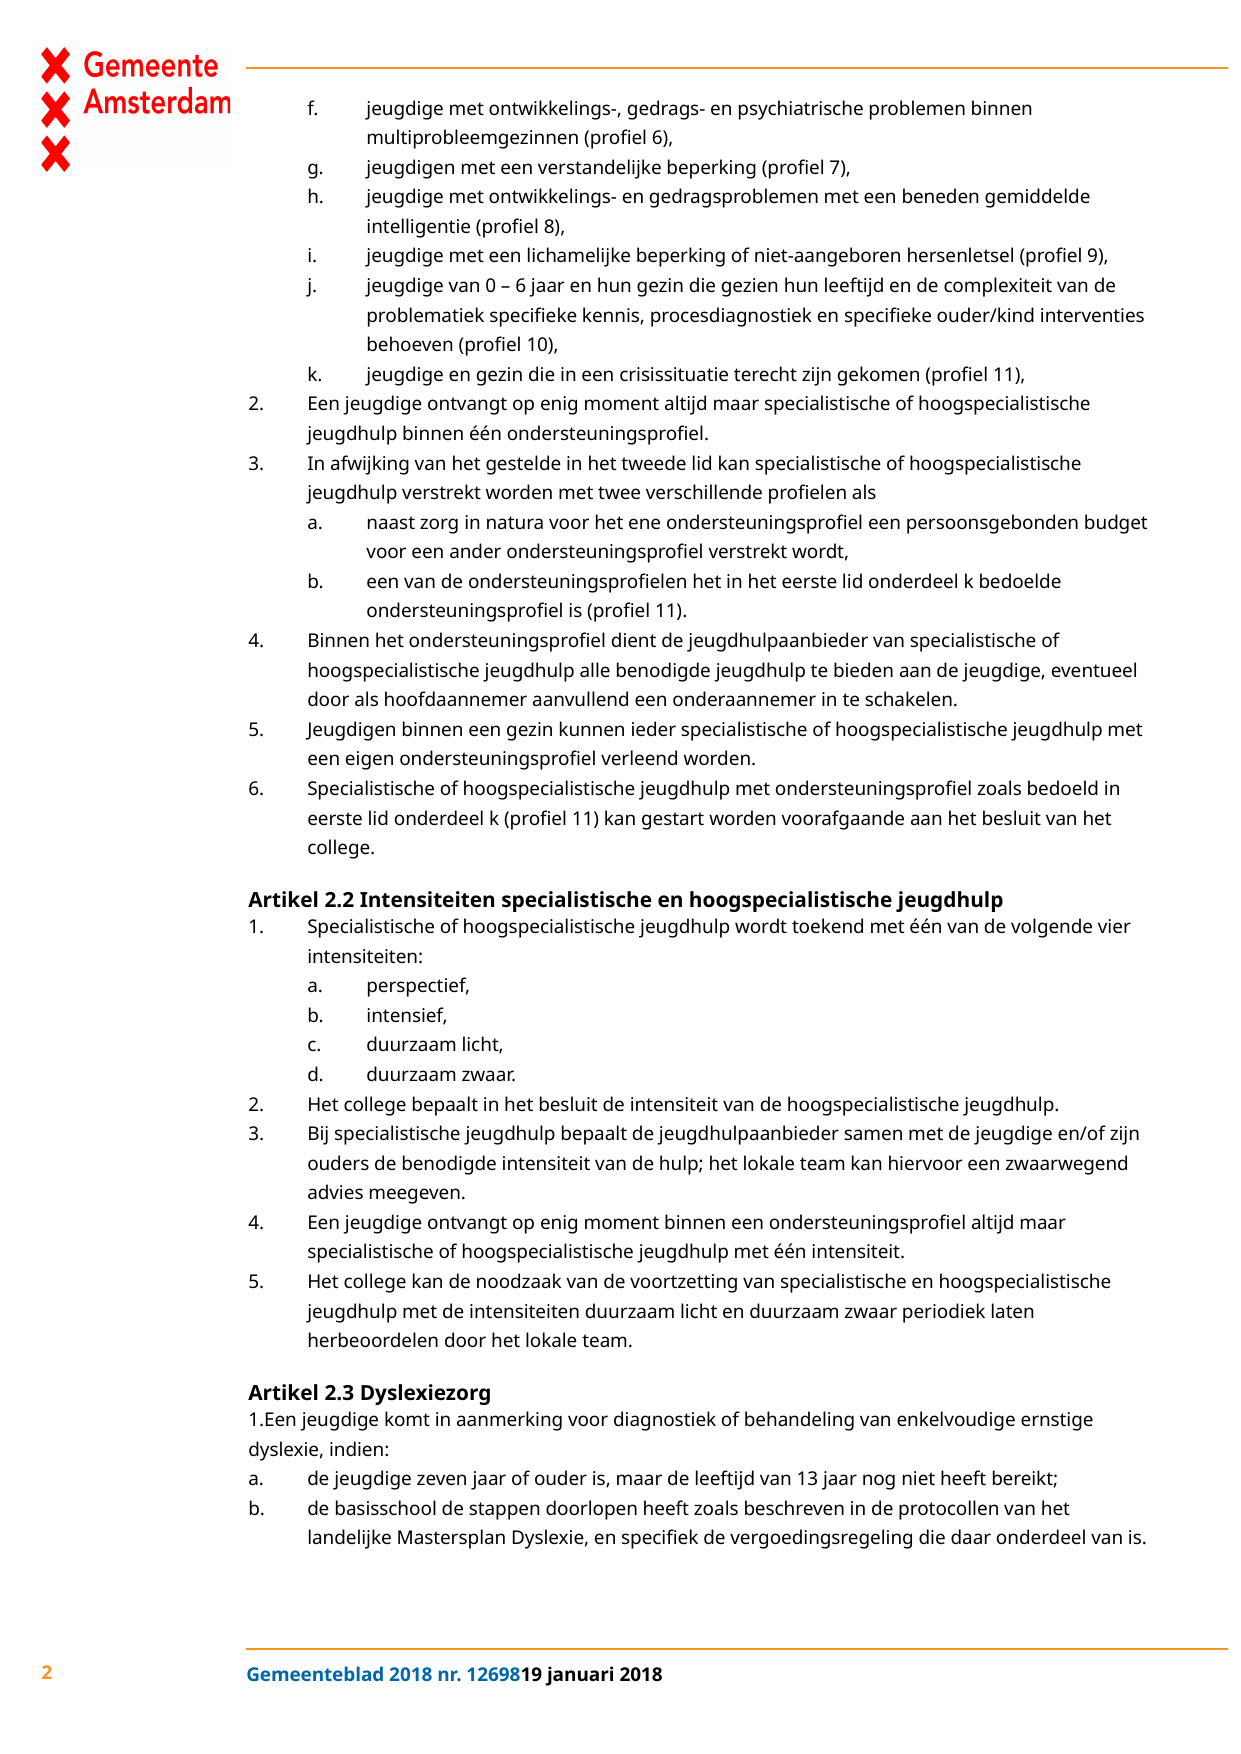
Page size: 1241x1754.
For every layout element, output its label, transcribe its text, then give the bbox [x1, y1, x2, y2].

list jeugdige van 0 – 6 jaar en hun gezin die gezien hun leeftijd en de complexiteit van de problematiek specifieke kennis, procesdiagnostiek en specifieke ouder/kind interventies behoeven (profiel 10), [307, 272, 1152, 357]
list Specialistische of hoogspecialistische jeugdhulp wordt toekend met één van de volgende vier intensiteiten: [248, 913, 1152, 968]
list een van de ondersteuningsprofielen het in het eerste lid onderdeel k bedoelde ondersteuningsprofiel is (profiel 11). [307, 568, 1152, 623]
list In afwijking van het gestelde in het tweede lid kan specialistische of hoogspecialistische jeugdhulp verstrekt worden met twee verschillende profielen als [248, 450, 1152, 505]
text Artikel 2.3 Dyslexiezorg [248, 1378, 1152, 1406]
list intensief, [307, 1002, 1152, 1028]
picture [41, 47, 231, 172]
list jeugdigen met een verstandelijke beperking (profiel 7), [307, 154, 1152, 180]
list naast zorg in natura voor het ene ondersteuningsprofiel een persoonsgebonden budget voor een ander ondersteuningsprofiel verstrekt wordt, [307, 509, 1152, 564]
list jeugdige en gezin die in een crisissituatie terecht zijn gekomen (profiel 11), [307, 361, 1152, 387]
list jeugdige met ontwikkelings- en gedragsproblemen met een beneden gemiddelde intelligentie (profiel 8), [307, 183, 1152, 239]
list Een jeugdige ontvangt op enig moment altijd maar specialistische of hoogspecialistische jeugdhulp binnen één ondersteuningsprofiel. [248, 391, 1152, 446]
list de jeugdige zeven jaar of ouder is, maar de leeftijd van 13 jaar nog niet heeft bereikt; [248, 1465, 1152, 1491]
list duurzaam licht, [307, 1032, 1152, 1057]
text 1.Een jeugdige komt in aanmerking voor diagnostiek of behandeling van enkelvoudige ernstige dyslexie, indien: [248, 1406, 1152, 1462]
list perspectief, [307, 972, 1152, 998]
list jeugdige met ontwikkelings-, gedrags- en psychiatrische problemen binnen multiprobleemgezinnen (profiel 6), [307, 95, 1152, 150]
list de basisschool de stappen doorlopen heeft zoals beschreven in de protocollen van het landelijke Mastersplan Dyslexie, en specifiek de vergoedingsregeling die daar onderdeel van is. [248, 1495, 1152, 1550]
list Jeugdigen binnen een gezin kunnen ieder specialistische of hoogspecialistische jeugdhulp met een eigen ondersteuningsprofiel verleend worden. [248, 716, 1152, 771]
list Binnen het ondersteuningsprofiel dient de jeugdhulpaanbieder van specialistische of hoogspecialistische jeugdhulp alle benodigde jeugdhulp te bieden aan de jeugdige, eventueel door als hoofdaannemer aanvullend een onderaannemer in te schakelen. [248, 627, 1152, 712]
list Bij specialistische jeugdhulp bepaalt de jeugdhulpaanbieder samen met de jeugdige en/of zijn ouders de benodigde intensiteit van de hulp; het lokale team kan hiervoor een zwaarwegend advies meegeven. [248, 1120, 1152, 1205]
list Het college kan de noodzaak van de voortzetting van specialistische en hoogspecialistische jeugdhulp met de intensiteiten duurzaam licht en duurzaam zwaar periodiek laten herbeoordelen door het lokale team. [248, 1268, 1152, 1353]
list Specialistische of hoogspecialistische jeugdhulp met ondersteuningsprofiel zoals bedoeld in eerste lid onderdeel k (profiel 11) kan gestart worden voorafgaande aan het besluit van het college. [248, 775, 1152, 860]
list Een jeugdige ontvangt op enig moment binnen een ondersteuningsprofiel altijd maar specialistische of hoogspecialistische jeugdhulp met één intensiteit. [248, 1209, 1152, 1264]
list Het college bepaalt in het besluit de intensiteit van de hoogspecialistische jeugdhulp. [248, 1091, 1152, 1116]
text Artikel 2.2 Intensiteiten specialistische en hoogspecialistische jeugdhulp [248, 885, 1152, 913]
list duurzaam zwaar. [307, 1061, 1152, 1087]
list jeugdige met een lichamelijke beperking of niet-aangeboren hersenletsel (profiel 9), [307, 243, 1152, 268]
